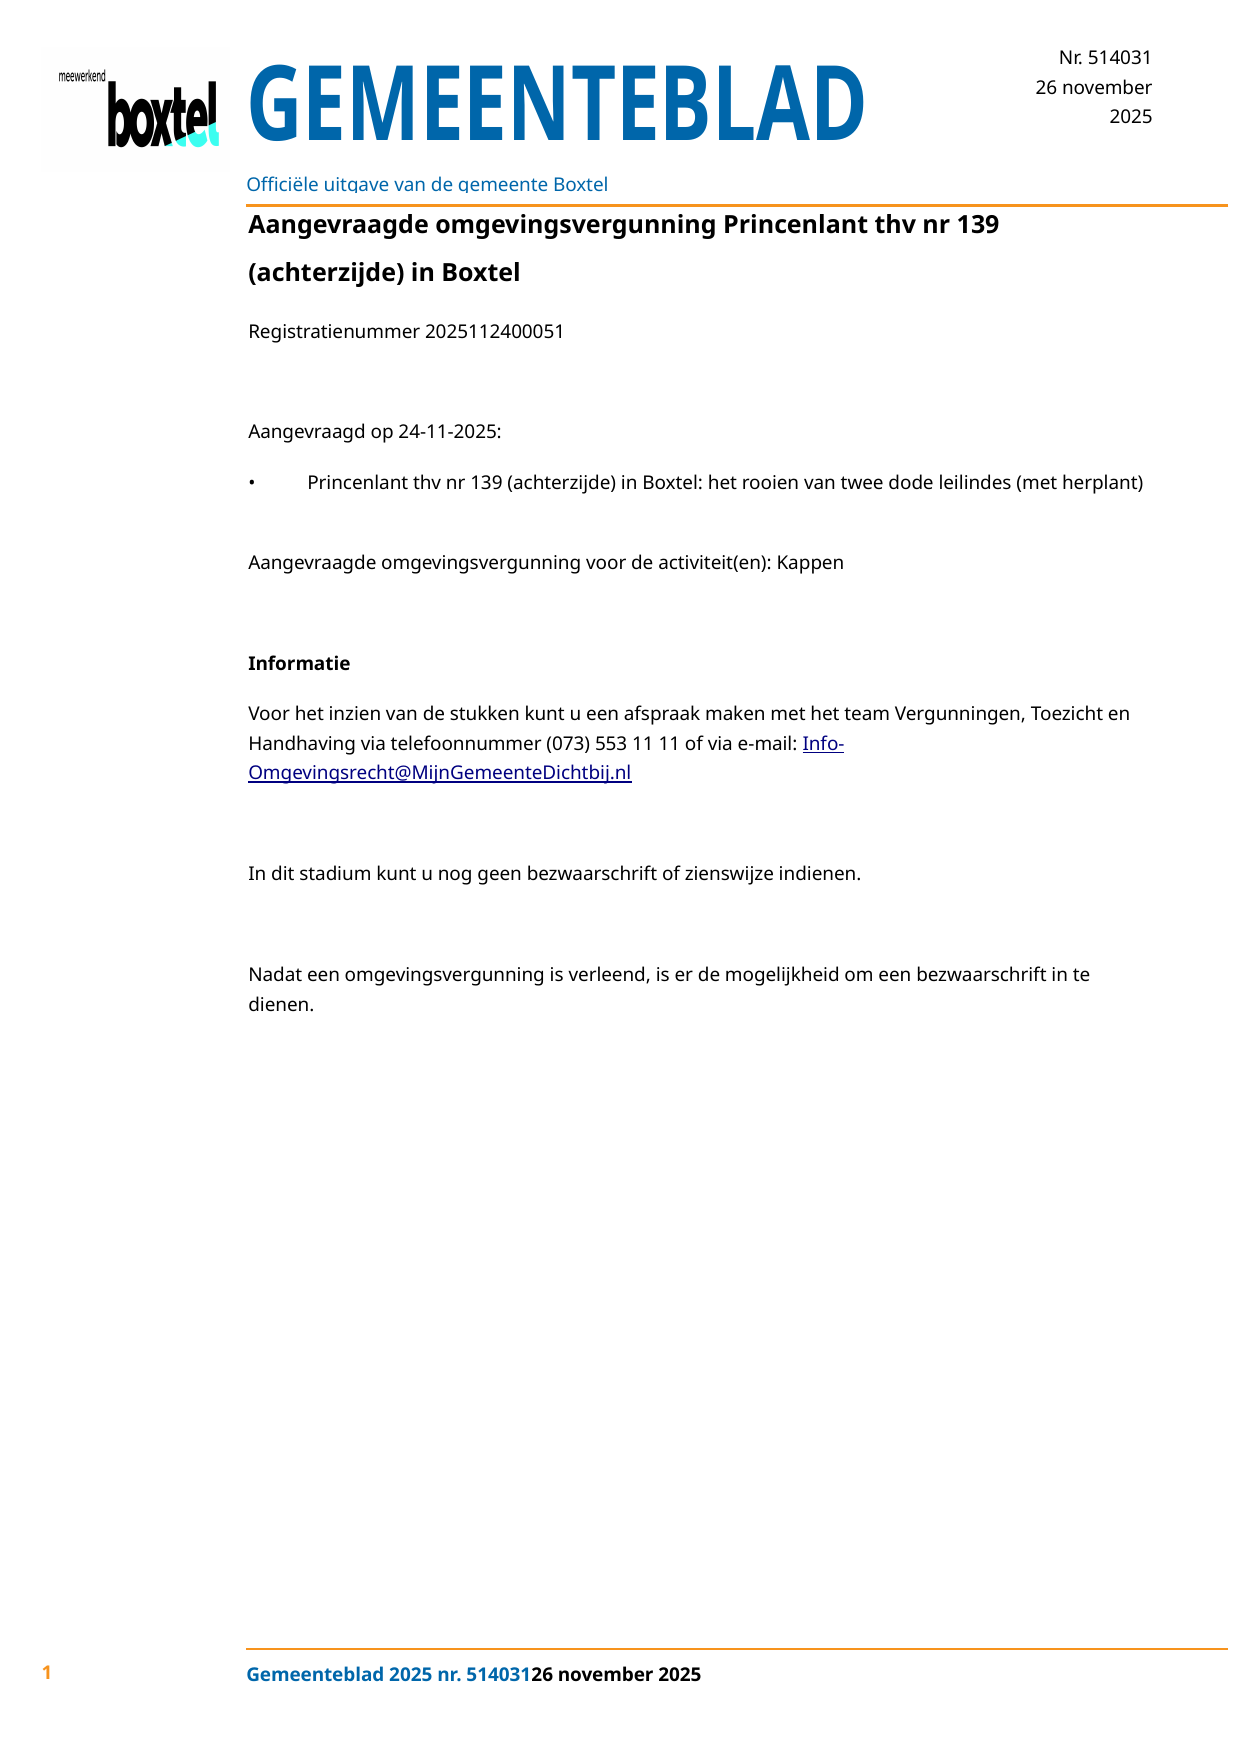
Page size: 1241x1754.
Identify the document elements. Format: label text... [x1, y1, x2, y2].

text In dit stadium kunt u nog geen bezwaarschrift of zienswijze indienen. [248, 860, 1152, 886]
text Aangevraagde omgevingsvergunning voor de activiteit(en): Kappen [248, 549, 1152, 575]
text Informatie [248, 650, 1152, 676]
picture [41, 47, 231, 172]
list Princenlant thv nr 139 (achterzijde) in Boxtel: het rooien van twee dode leilindes (met herplant) [248, 469, 1152, 495]
text Aangevraagde omgevingsvergunning Princenlant thv nr 139 (achterzijde) in Boxtel [248, 207, 1152, 288]
text Aangevraagd op 24-11-2025: [248, 419, 1152, 444]
text Nadat een omgevingsvergunning is verleend, is er de mogelijkheid om een bezwaarschrift in te dienen. [248, 961, 1152, 1017]
text Voor het inzien van de stukken kunt u een afspraak maken met het team Vergunningen, Toezicht en Handhaving via telefoonnummer (073) 553 11 11 of via e-mail: Info-Omgevingsrecht@MijnGemeenteDichtbij.nl [248, 700, 1152, 785]
text Registratienummer 2025112400051 [248, 318, 1152, 344]
